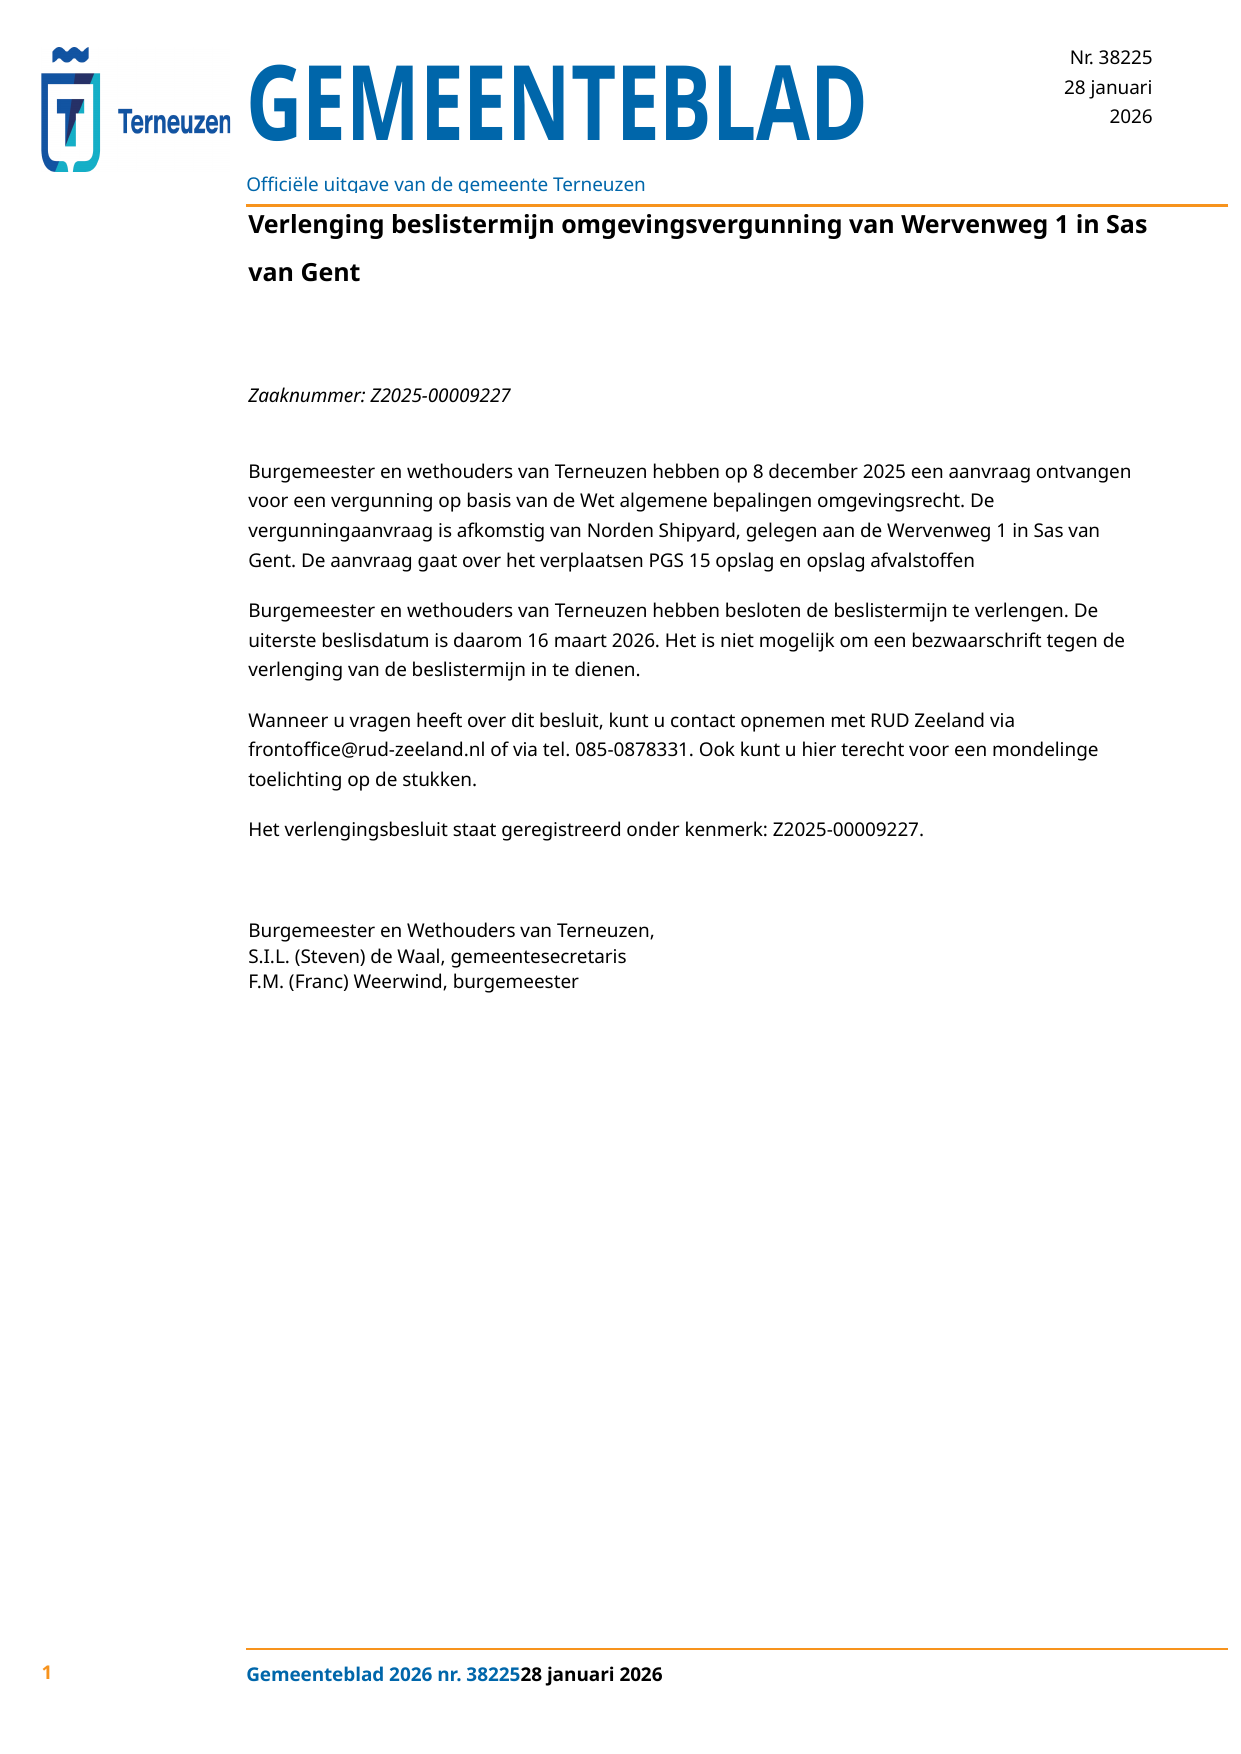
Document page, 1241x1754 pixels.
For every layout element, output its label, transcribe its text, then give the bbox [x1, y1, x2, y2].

text Burgemeester en wethouders van Terneuzen hebben op 8 december 2025 een aanvraag ontvangen voor een vergunning op basis van de Wet algemene bepalingen omgevingsrecht. De vergunningaanvraag is afkomstig van Norden Shipyard, gelegen aan de Wervenweg 1 in Sas van Gent. De aanvraag gaat over het verplaatsen PGS 15 opslag en opslag afvalstoffen [248, 458, 1152, 572]
text Burgemeester en wethouders van Terneuzen hebben besloten de beslistermijn te verlengen. De uiterste beslisdatum is daarom 16 maart 2026. Het is niet mogelijk om een bezwaarschrift tegen de verlenging van de beslistermijn in te dienen. [248, 597, 1152, 682]
text Het verlengingsbesluit staat geregistreerd onder kenmerk: Z2025-00009227. [248, 816, 1152, 842]
text Zaaknummer: Z2025-00009227 [248, 382, 1152, 408]
text Verlenging beslistermijn omgevingsvergunning van Wervenweg 1 in Sas van Gent [248, 207, 1152, 288]
table_header Burgemeester en Wethouders van Terneuzen, [248, 917, 1152, 943]
table_cell [700, 995, 1152, 1020]
table_cell [248, 995, 700, 1020]
table_cell [700, 943, 1152, 969]
table_cell F.M. (Franc) Weerwind, burgemeester [248, 969, 1152, 994]
text Wanneer u vragen heeft over dit besluit, kunt u contact opnemen met RUD Zeeland via frontoffice@rud-zeeland.nl of via tel. 085-0878331. Ook kunt u hier terecht voor een mondelinge toelichting op de stukken. [248, 707, 1152, 792]
table_cell S.I.L. (Steven) de Waal, gemeentesecretaris [248, 943, 700, 969]
picture [41, 47, 231, 172]
